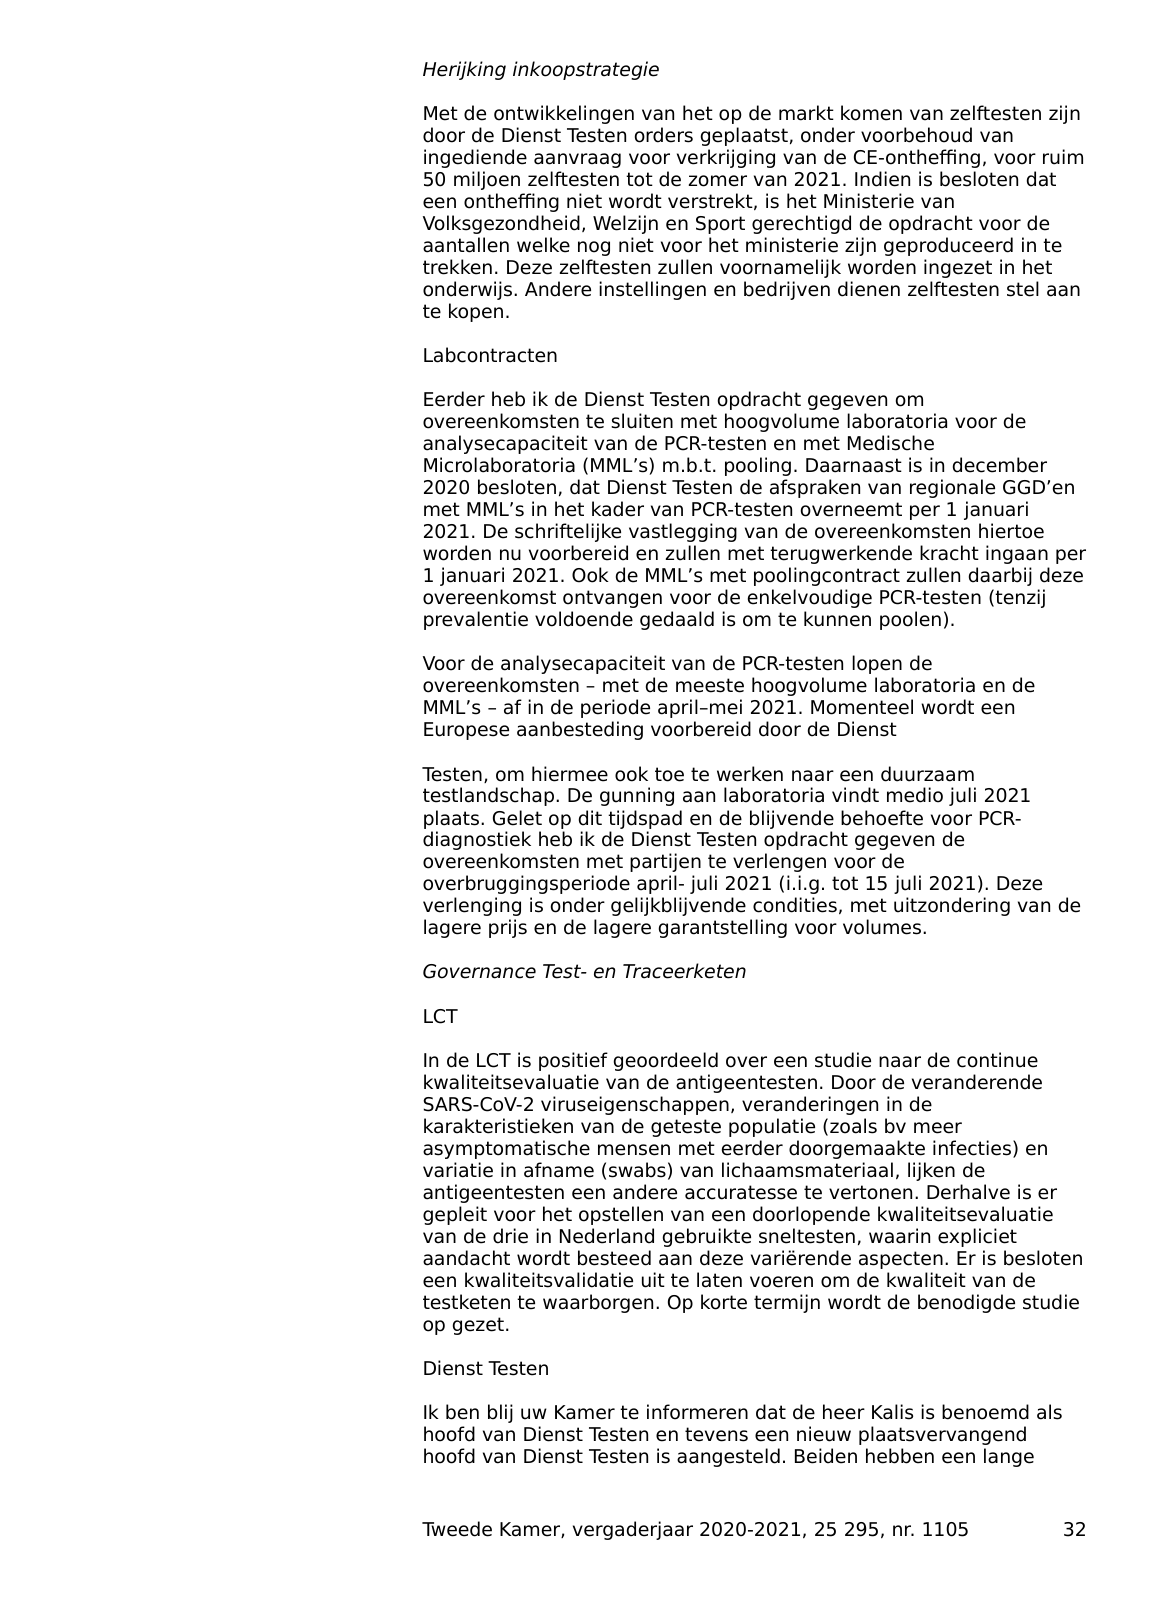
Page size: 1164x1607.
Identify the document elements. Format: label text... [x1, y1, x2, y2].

subtitle Governance Test- en Traceerketen [422, 961, 1087, 983]
subtitle Dienst Testen [422, 1358, 1087, 1380]
text In de LCT is positief geoordeeld over een studie naar de continue kwaliteitsevaluatie van de antigeentesten. Door de veranderende SARS-CoV-2 viruseigenschappen, veranderingen in de karakteristieken van de geteste populatie (zoals bv meer asymptomatische mensen met eerder doorgemaakte infecties) en variatie in afname (swabs) van lichaamsmateriaal, lijken de antigeentesten een andere accuratesse te vertonen. Derhalve is er gepleit voor het opstellen van een doorlopende kwaliteitsevaluatie van de drie in Nederland gebruikte sneltesten, waarin expliciet aandacht wordt besteed aan deze variërende aspecten. Er is besloten een kwaliteitsvalidatie uit te laten voeren om de kwaliteit van de testketen te waarborgen. Op korte termijn wordt de benodigde studie op gezet. [422, 1050, 1087, 1336]
text Ik ben blij uw Kamer te informeren dat de heer Kalis is benoemd als hoofd van Dienst Testen en tevens een nieuw plaatsvervangend hoofd van Dienst Testen is aangesteld. Beiden hebben een lange [422, 1402, 1087, 1468]
text Met de ontwikkelingen van het op de markt komen van zelftesten zijn door de Dienst Testen orders geplaatst, onder voorbehoud van ingediende aanvraag voor verkrijging van de CE-ontheffing, voor ruim 50 miljoen zelftesten tot de zomer van 2021. Indien is besloten dat een ontheffing niet wordt verstrekt, is het Ministerie van Volksgezondheid, Welzijn en Sport gerechtigd de opdracht voor de aantallen welke nog niet voor het ministerie zijn geproduceerd in te trekken. Deze zelftesten zullen voornamelijk worden ingezet in het onderwijs. Andere instellingen en bedrijven dienen zelftesten stel aan te kopen. [422, 103, 1087, 323]
subtitle Labcontracten [422, 345, 1087, 367]
subtitle Herijking inkoopstrategie [422, 59, 1087, 81]
subtitle LCT [422, 1006, 1087, 1028]
text Eerder heb ik de Dienst Testen opdracht gegeven om overeenkomsten te sluiten met hoogvolume laboratoria voor de analysecapaciteit van de PCR-testen en met Medische Microlaboratoria (MML’s) m.b.t. pooling. Daarnaast is in december 2020 besloten, dat Dienst Testen de afspraken van regionale GGD’en met MML’s in het kader van PCR-testen overneemt per 1 januari 2021. De schriftelijke vastlegging van de overeenkomsten hiertoe worden nu voorbereid en zullen met terugwerkende kracht ingaan per 1 januari 2021. Ook de MML’s met poolingcontract zullen daarbij deze overeenkomst ontvangen voor de enkelvoudige PCR-testen (tenzij prevalentie voldoende gedaald is om te kunnen poolen). [422, 389, 1087, 631]
text Testen, om hiermee ook toe te werken naar een duurzaam testlandschap. De gunning aan laboratoria vindt medio juli 2021 plaats. Gelet op dit tijdspad en de blijvende behoefte voor PCR-diagnostiek heb ik de Dienst Testen opdracht gegeven de overeenkomsten met partijen te verlengen voor de overbruggingsperiode april- juli 2021 (i.i.g. tot 15 juli 2021). Deze verlenging is onder gelijkblijvende condities, met uitzondering van de lagere prijs en de lagere garantstelling voor volumes. [422, 763, 1087, 939]
text Voor de analysecapaciteit van de PCR-testen lopen de overeenkomsten – met de meeste hoogvolume laboratoria en de MML’s – af in de periode april–mei 2021. Momenteel wordt een Europese aanbesteding voorbereid door de Dienst [422, 653, 1087, 741]
